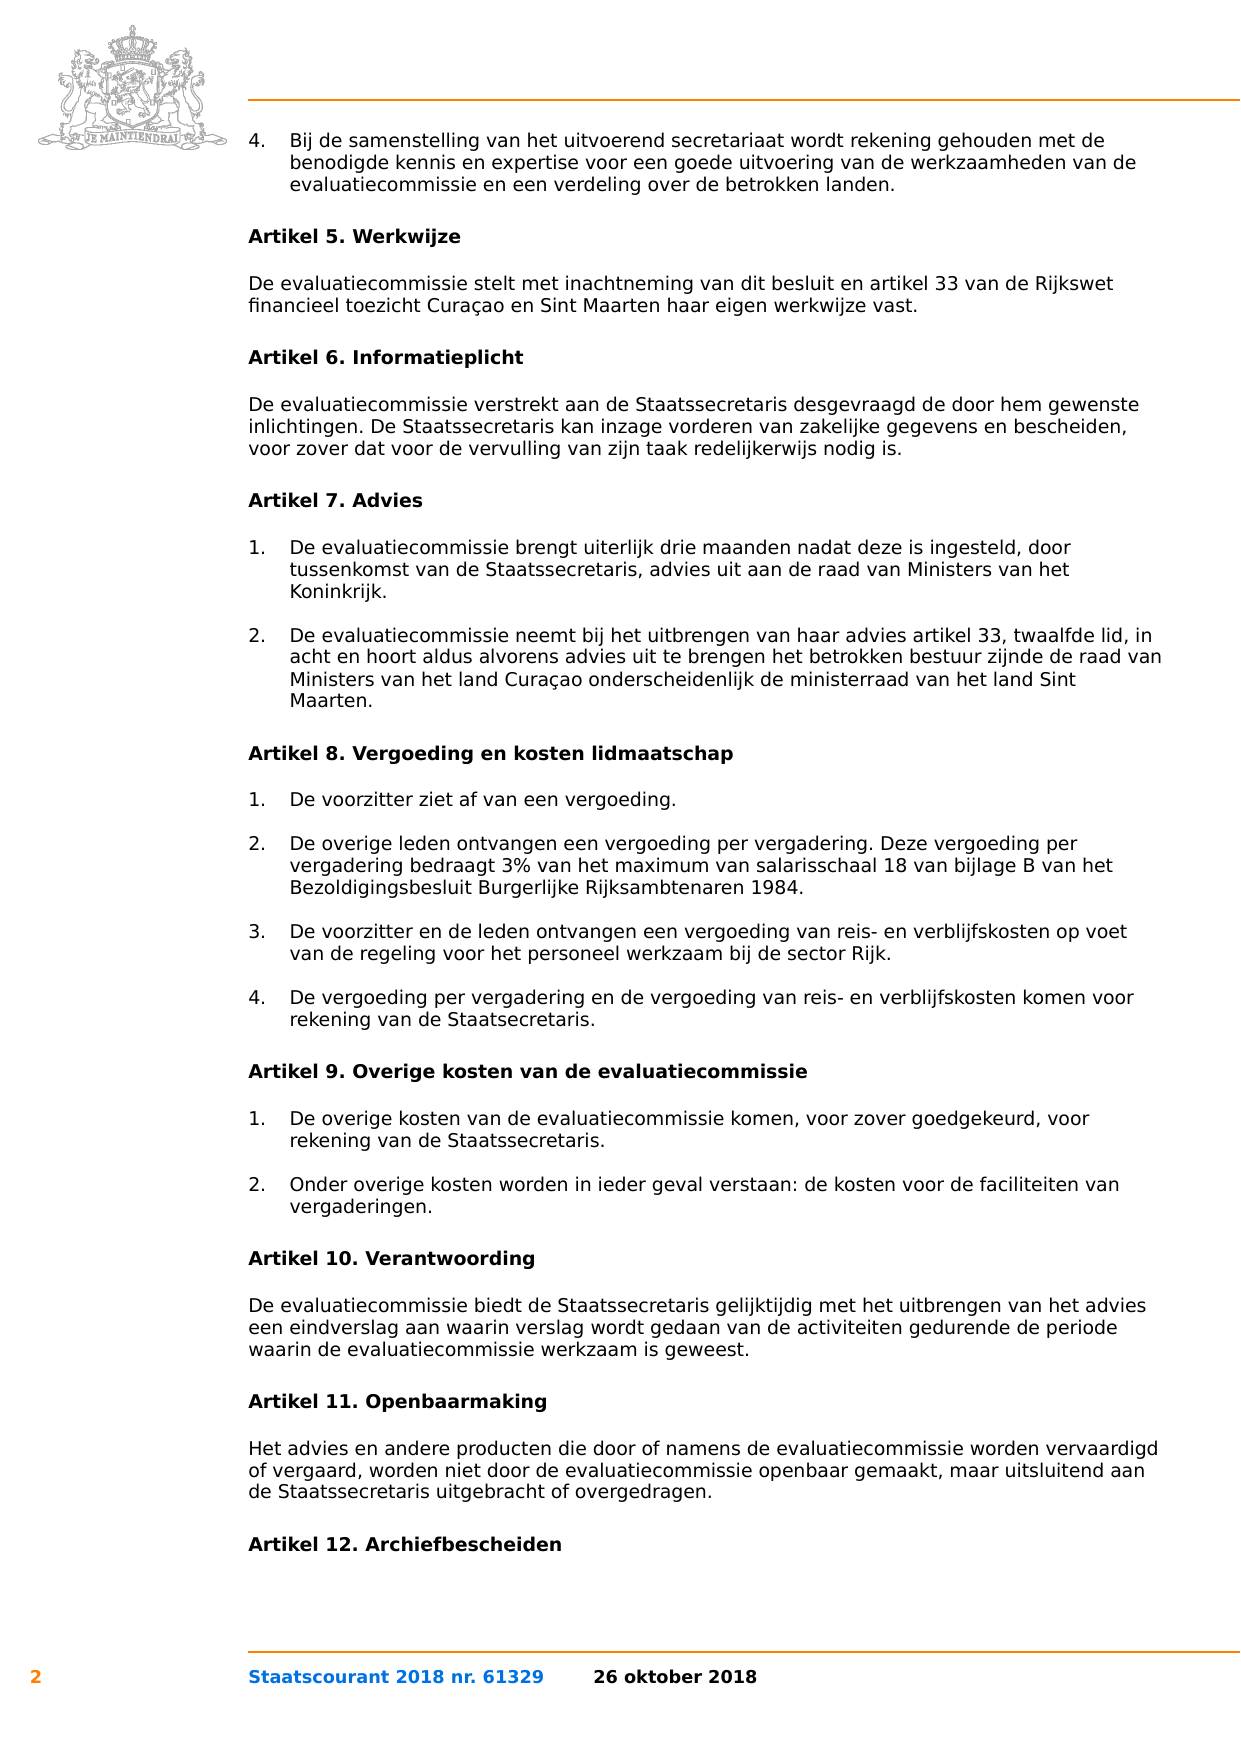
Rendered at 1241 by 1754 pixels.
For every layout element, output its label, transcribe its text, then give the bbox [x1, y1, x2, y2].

text 3. De voorzitter en de leden ontvangen een vergoeding van reis- en verblijfskosten op voet van de regeling voor het personeel werkzaam bij de sector Rijk. [248, 921, 1163, 965]
text De evaluatiecommissie verstrekt aan de Staatssecretaris desgevraagd de door hem gewenste inlichtingen. De Staatssecretaris kan inzage vorderen van zakelijke gegevens en bescheiden, voor zover dat voor de vervulling van zijn taak redelijkerwijs nodig is. [248, 394, 1163, 460]
text 4. Bij de samenstelling van het uitvoerend secretariaat wordt rekening gehouden met de benodigde kennis en expertise voor een goede uitvoering van de werkzaamheden van de evaluatiecommissie en een verdeling over de betrokken landen. [248, 130, 1163, 196]
text Het advies en andere producten die door of namens de evaluatiecommissie worden vervaardigd of vergaard, worden niet door de evaluatiecommissie openbaar gemaakt, maar uitsluitend aan de Staatssecretaris uitgebracht of overgedragen. [248, 1437, 1163, 1503]
text 1. De overige kosten van de evaluatiecommissie komen, voor zover goedgekeurd, voor rekening van de Staatssecretaris. [248, 1108, 1163, 1152]
text 2. De evaluatiecommissie neemt bij het uitbrengen van haar advies artikel 33, twaalfde lid, in acht en hoort aldus alvorens advies uit te brengen het betrokken bestuur zijnde de raad van Ministers van het land Curaçao onderscheidenlijk de ministerraad van het land Sint Maarten. [248, 624, 1163, 712]
text De evaluatiecommissie biedt de Staatssecretaris gelijktijdig met het uitbrengen van het advies een eindverslag aan waarin verslag wordt gedaan van de activiteiten gedurende de periode waarin de evaluatiecommissie werkzaam is geweest. [248, 1294, 1163, 1361]
picture [38, 25, 227, 150]
subtitle Artikel 10. Verantwoording [248, 1248, 1163, 1269]
text 2. De overige leden ontvangen een vergoeding per vergadering. Deze vergoeding per vergadering bedraagt 3% van het maximum van salarisschaal 18 van bijlage B van het Bezoldigingsbesluit Burgerlijke Rijksambtenaren 1984. [248, 833, 1163, 899]
subtitle Artikel 11. Openbaarmaking [248, 1391, 1163, 1412]
subtitle Artikel 9. Overige kosten van de evaluatiecommissie [248, 1061, 1163, 1083]
subtitle Artikel 5. Werkwijze [248, 226, 1163, 248]
subtitle Artikel 7. Advies [248, 490, 1163, 512]
text De evaluatiecommissie stelt met inachtneming van dit besluit en artikel 33 van de Rijkswet financieel toezicht Curaçao en Sint Maarten haar eigen werkwijze vast. [248, 273, 1163, 317]
subtitle Artikel 12. Archiefbescheiden [248, 1533, 1163, 1555]
text 2. Onder overige kosten worden in ieder geval verstaan: de kosten voor de faciliteiten van vergaderingen. [248, 1174, 1163, 1218]
text 1. De voorzitter ziet af van een vergoeding. [248, 789, 1163, 811]
text 1. De evaluatiecommissie brengt uiterlijk drie maanden nadat deze is ingesteld, door tussenkomst van de Staatssecretaris, advies uit aan de raad van Ministers van het Koninkrijk. [248, 537, 1163, 603]
subtitle Artikel 8. Vergoeding en kosten lidmaatschap [248, 742, 1163, 764]
subtitle Artikel 6. Informatieplicht [248, 347, 1163, 369]
text 4. De vergoeding per vergadering en de vergoeding van reis- en verblijfskosten komen voor rekening van de Staatsecretaris. [248, 987, 1163, 1031]
